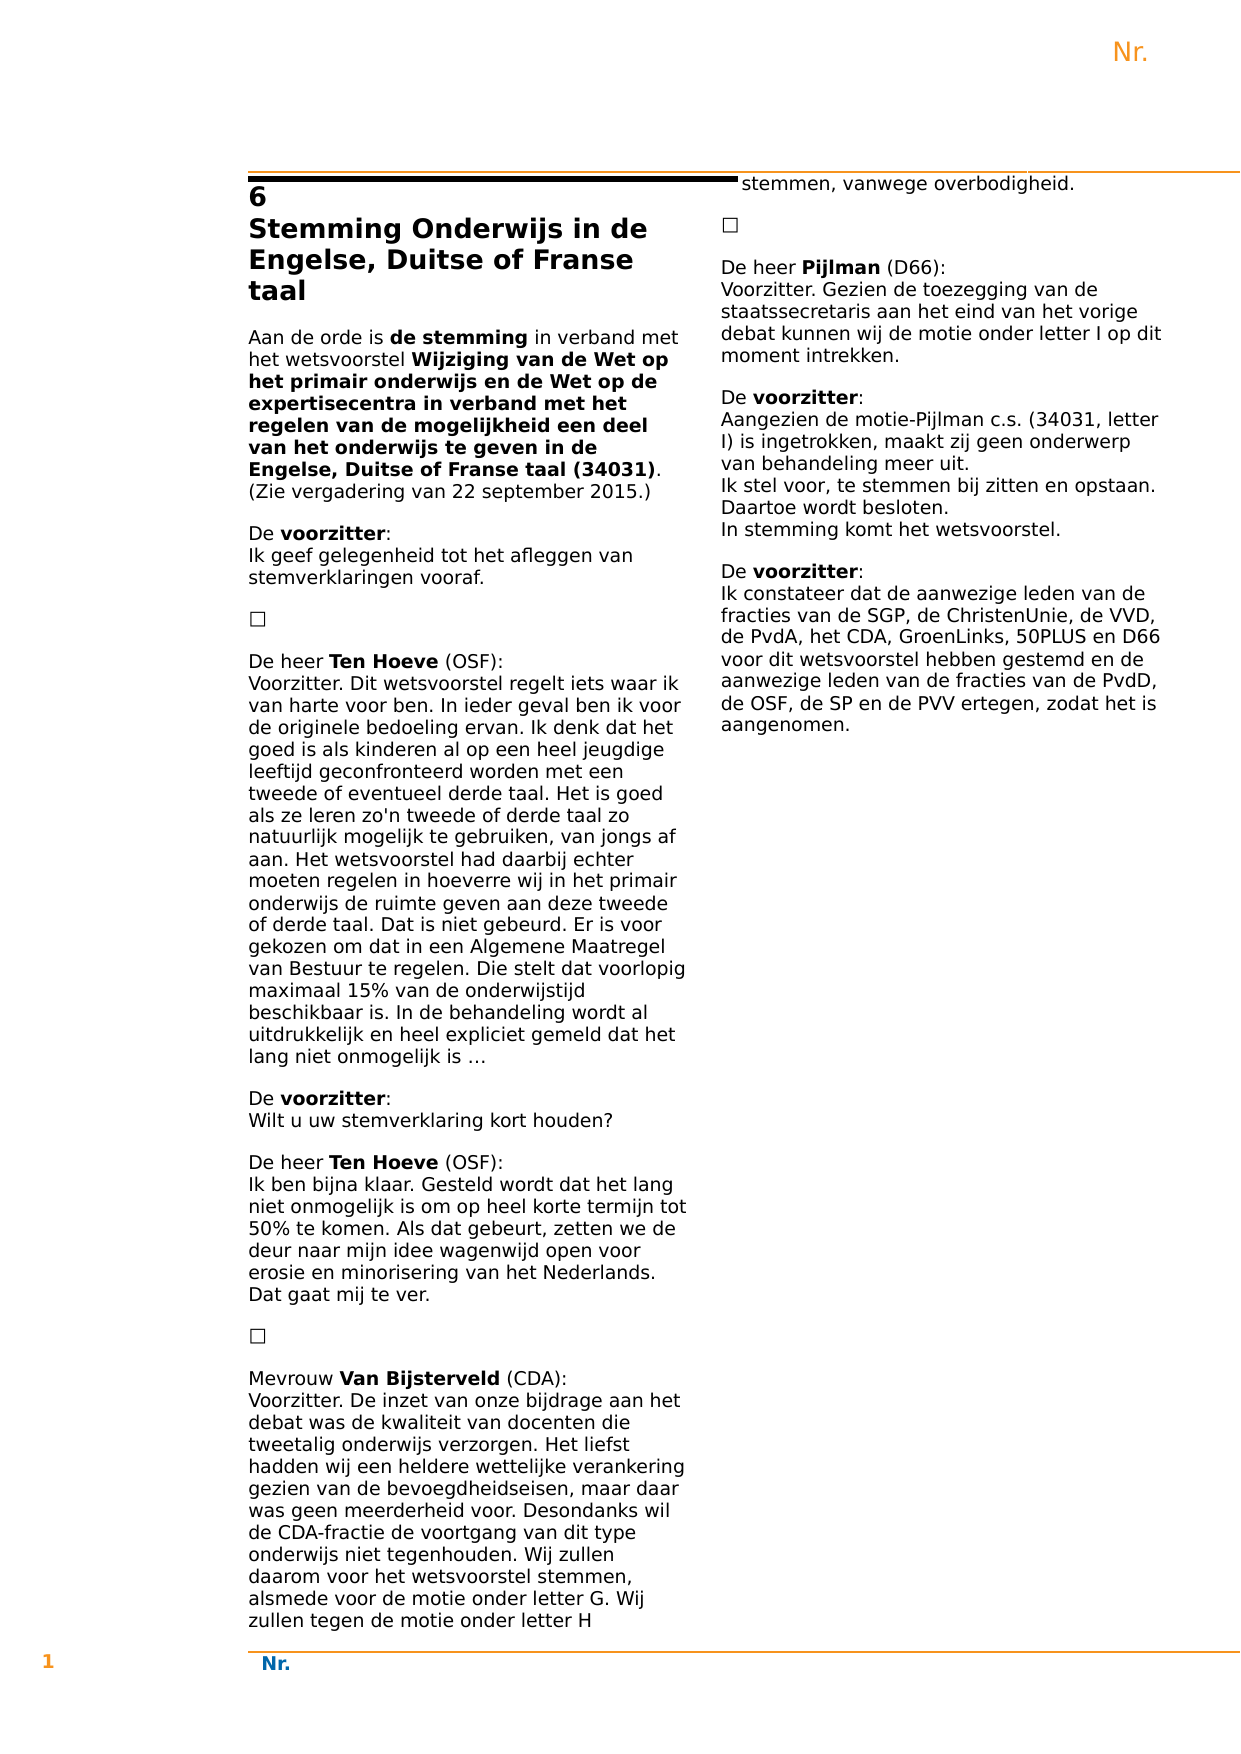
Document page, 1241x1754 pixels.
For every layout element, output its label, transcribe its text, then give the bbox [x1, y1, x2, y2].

text Voorzitter. Dit wetsvoorstel regelt iets waar ik van harte voor ben. In ieder geval ben ik voor de originele bedoeling ervan. Ik denk dat het goed is als kinderen al op een heel jeugdige leeftijd geconfronteerd worden met een tweede of eventueel derde taal. Het is goed als ze leren zo'n tweede of derde taal zo natuurlijk mogelijk te gebruiken, van jongs af aan. Het wetsvoorstel had daarbij echter moeten regelen in hoeverre wij in het primair onderwijs de ruimte geven aan deze tweede of derde taal. Dat is niet gebeurd. Er is voor gekozen om dat in een Algemene Maatregel van Bestuur te regelen. Die stelt dat voorlopig maximaal 15% van de onderwijstijd beschikbaar is. In de behandeling wordt al uitdrukkelijk en heel expliciet gemeld dat het lang niet onmogelijk is … [248, 673, 691, 1068]
text De heer Ten Hoeve (OSF): [248, 651, 691, 673]
text Voorzitter. De inzet van onze bijdrage aan het debat was de kwaliteit van docenten die tweetalig onderwijs verzorgen. Het liefst hadden wij een heldere wettelijke verankering gezien van de bevoegdheidseisen, maar daar was geen meerderheid voor. Desondanks wil de CDA-fractie de voortgang van dit type onderwijs niet tegenhouden. Wij zullen daarom voor het wetsvoorstel stemmen, alsmede voor de motie onder letter G. Wij zullen tegen de motie onder letter H [248, 1390, 691, 1632]
text De heer Pijlman (D66): [721, 257, 1163, 279]
text ⬜ [248, 1326, 691, 1348]
text Aangezien de motie-Pijlman c.s. (34031, letter I) is ingetrokken, maakt zij geen onderwerp van behandeling meer uit. [721, 409, 1163, 474]
text Ik geef gelegenheid tot het afleggen van stemverklaringen vooraf. [248, 545, 691, 589]
text De voorzitter: [721, 387, 1163, 409]
text De voorzitter: [248, 523, 691, 545]
text Mevrouw Van Bijsterveld (CDA): [248, 1368, 691, 1390]
text Aan de orde is de stemming in verband met het wetsvoorstel Wijziging van de Wet op het primair onderwijs en de Wet op de expertisecentra in verband met het regelen van de mogelijkheid een deel van het onderwijs te geven in de Engelse, Duitse of Franse taal (34031). [248, 327, 691, 481]
text De heer Ten Hoeve (OSF): [248, 1152, 691, 1174]
text ⬜ [248, 609, 691, 631]
text stemmen, vanwege overbodigheid. [721, 173, 1163, 195]
text Ik ben bijna klaar. Gesteld wordt dat het lang niet onmogelijk is om op heel korte termijn tot 50% te komen. Als dat gebeurt, zetten we de deur naar mijn idee wagenwijd open voor erosie en minorisering van het Nederlands. Dat gaat mij te ver. [248, 1174, 691, 1306]
text (Zie vergadering van 22 september 2015.) [248, 481, 691, 503]
text Ik stel voor, te stemmen bij zitten en opstaan. [721, 474, 1163, 497]
text De voorzitter: [248, 1088, 691, 1110]
text Voorzitter. Gezien de toezegging van de staatssecretaris aan het eind van het vorige debat kunnen wij de motie onder letter I op dit moment intrekken. [721, 279, 1163, 367]
text Daartoe wordt besloten. [721, 497, 1163, 518]
text De voorzitter: [721, 561, 1163, 582]
text Ik constateer dat de aanwezige leden van de fracties van de SGP, de ChristenUnie, de VVD, de PvdA, het CDA, GroenLinks, 50PLUS en D66 voor dit wetsvoorstel hebben gestemd en de aanwezige leden van de fracties van de PvdD, de OSF, de SP en de PVV ertegen, zodat het is aangenomen. [721, 582, 1163, 736]
text Wilt u uw stemverklaring kort houden? [248, 1110, 691, 1132]
text ⬜ [721, 215, 1163, 237]
title 6 Stemming Onderwijs in de Engelse, Duitse of Franse taal [248, 182, 691, 307]
text In stemming komt het wetsvoorstel. [721, 518, 1163, 541]
